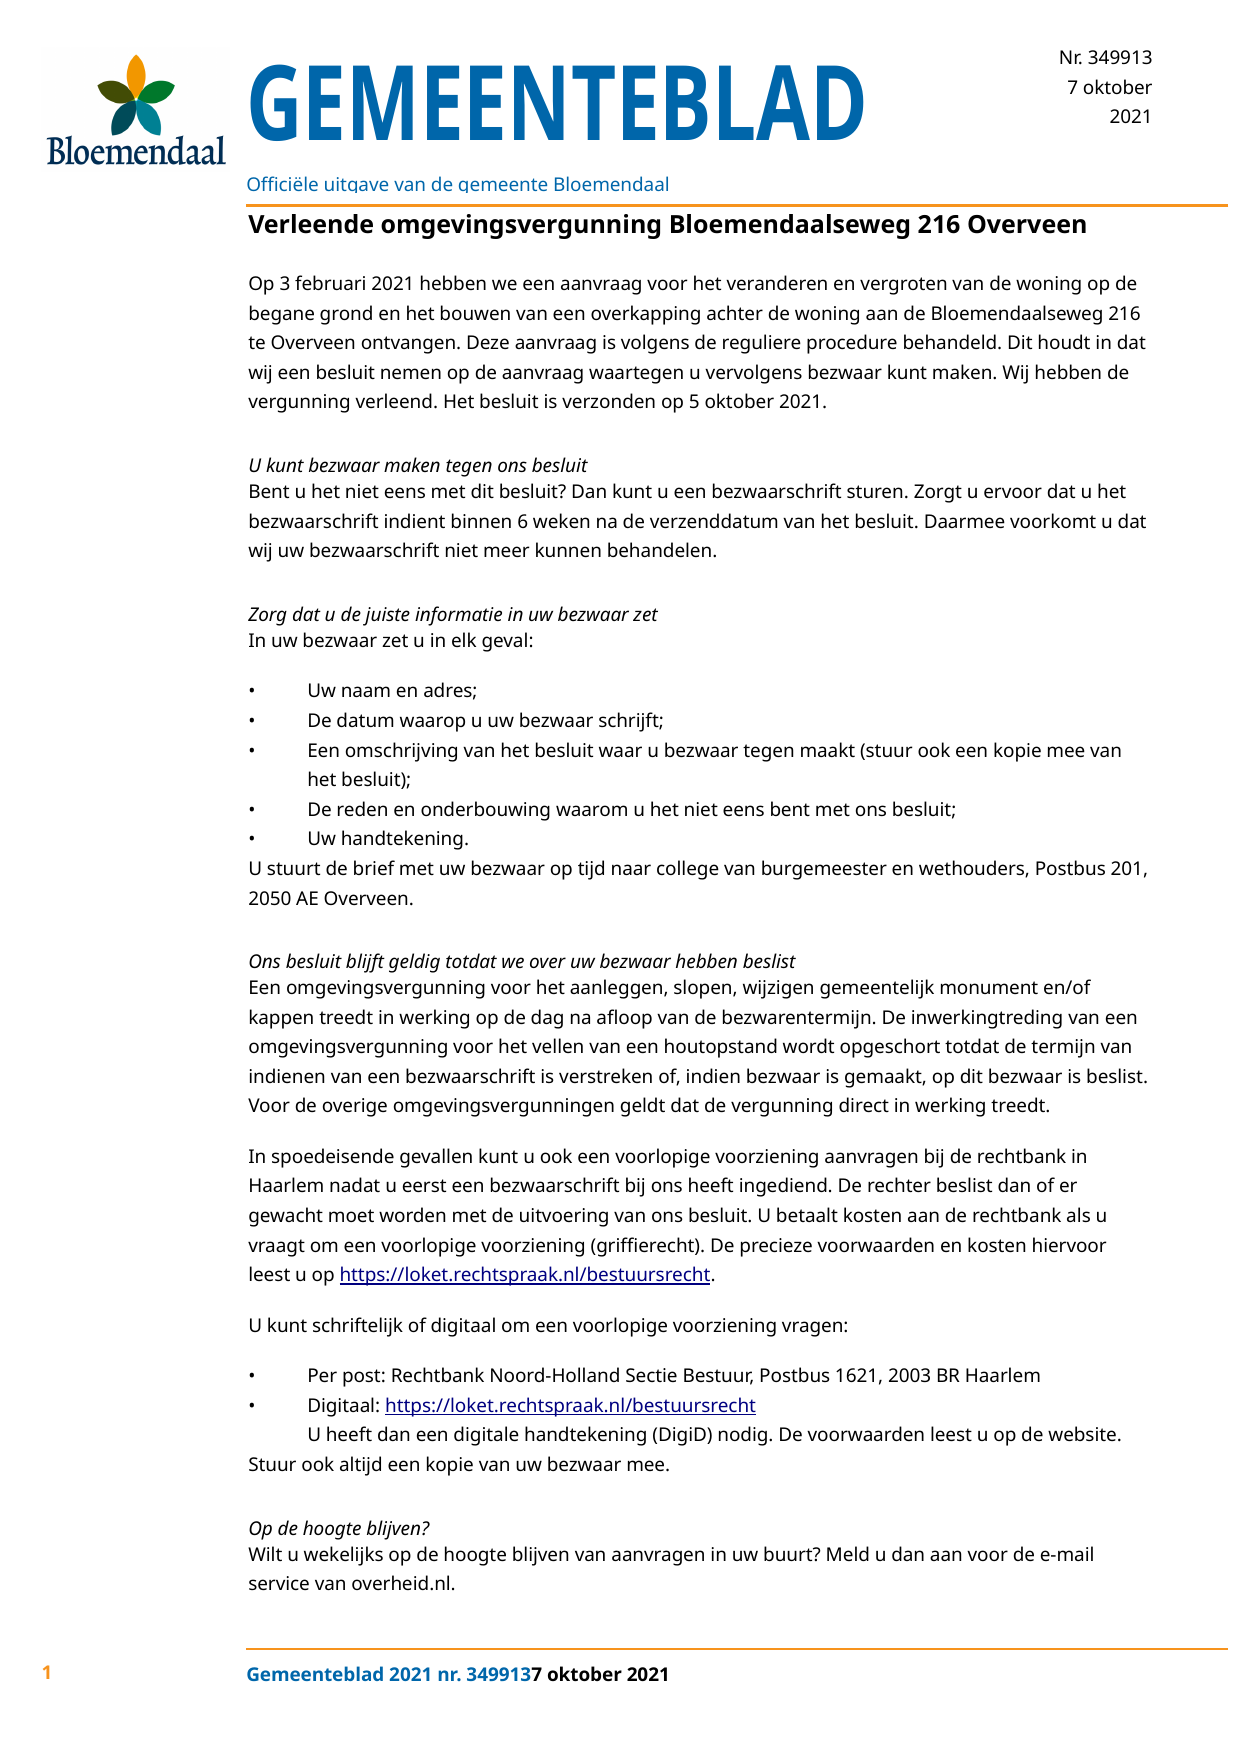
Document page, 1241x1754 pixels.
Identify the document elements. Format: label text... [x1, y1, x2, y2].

text Zorg dat u de juiste informatie in uw bezwaar zet [248, 601, 1152, 627]
list Per post: Rechtbank Noord-Holland Sectie Bestuur, Postbus 1621, 2003 BR Haarlem [248, 1362, 1152, 1388]
text Stuur ook altijd een kopie van uw bezwaar mee. [248, 1451, 1152, 1477]
text In spoedeisende gevallen kunt u ook een voorlopige voorziening aanvragen bij de rechtbank in Haarlem nadat u eerst een bezwaarschrift bij ons heeft ingediend. De rechter beslist dan of er gewacht moet worden met de uitvoering van ons besluit. U betaalt kosten aan de rechtbank als u vraagt om een voorlopige voorziening (griffierecht). De precieze voorwaarden en kosten hiervoor leest u op https://loket.rechtspraak.nl/bestuursrecht. [248, 1143, 1152, 1287]
text Een omgevingsvergunning voor het aanleggen, slopen, wijzigen gemeentelijk monument en/of kappen treedt in werking op de dag na afloop van de bezwarentermijn. De inwerkingtreding van een omgevingsvergunning voor het vellen van een houtopstand wordt opgeschort totdat de termijn van indienen van een bezwaarschrift is verstreken of, indien bezwaar is gemaakt, op dit bezwaar is beslist. Voor de overige omgevingsvergunningen geldt dat de vergunning direct in werking treedt. [248, 974, 1152, 1118]
text Ons besluit blijft geldig totdat we over uw bezwaar hebben beslist [248, 949, 1152, 974]
picture [41, 47, 231, 172]
list Een omschrijving van het besluit waar u bezwaar tegen maakt (stuur ook een kopie mee van het besluit); [248, 737, 1152, 792]
list De reden en onderbouwing waarom u het niet eens bent met ons besluit; [248, 796, 1152, 822]
text Op 3 februari 2021 hebben we een aanvraag voor het veranderen en vergroten van de woning op de begane grond en het bouwen van een overkapping achter de woning aan de Bloemendaalseweg 216 te Overveen ontvangen. Deze aanvraag is volgens de reguliere procedure behandeld. Dit houdt in dat wij een besluit nemen op de aanvraag waartegen u vervolgens bezwaar kunt maken. Wij hebben de vergunning verleend. Het besluit is verzonden op 5 oktober 2021. [248, 270, 1152, 414]
list De datum waarop u uw bezwaar schrijft; [248, 707, 1152, 733]
text U stuurt de brief met uw bezwaar op tijd naar college van burgemeester en wethouders, Postbus 201, 2050 AE Overveen. [248, 855, 1152, 910]
text Wilt u wekelijks op de hoogte blijven van aanvragen in uw buurt? Meld u dan aan voor de e-mail service van overheid.nl. [248, 1541, 1152, 1596]
text Verleende omgevingsvergunning Bloemendaalseweg 216 Overveen [248, 207, 1152, 241]
text U kunt schriftelijk of digitaal om een voorlopige voorziening vragen: [248, 1312, 1152, 1338]
list Digitaal: https://loket.rechtspraak.nl/bestuursrecht [248, 1392, 1152, 1418]
text Bent u het niet eens met dit besluit? Dan kunt u een bezwaarschrift sturen. Zorgt u ervoor dat u het bezwaarschrift indient binnen 6 weken na de verzenddatum van het besluit. Daarmee voorkomt u dat wij uw bezwaarschrift niet meer kunnen behandelen. [248, 478, 1152, 563]
text U kunt bezwaar maken tegen ons besluit [248, 453, 1152, 478]
list U heeft dan een digitale handtekening (DigiD) nodig. De voorwaarden leest u op de website. [248, 1421, 1152, 1447]
text Op de hoogte blijven? [248, 1515, 1152, 1541]
text In uw bezwaar zet u in elk geval: [248, 627, 1152, 653]
list Uw naam en adres; [248, 678, 1152, 703]
list Uw handtekening. [248, 826, 1152, 851]
